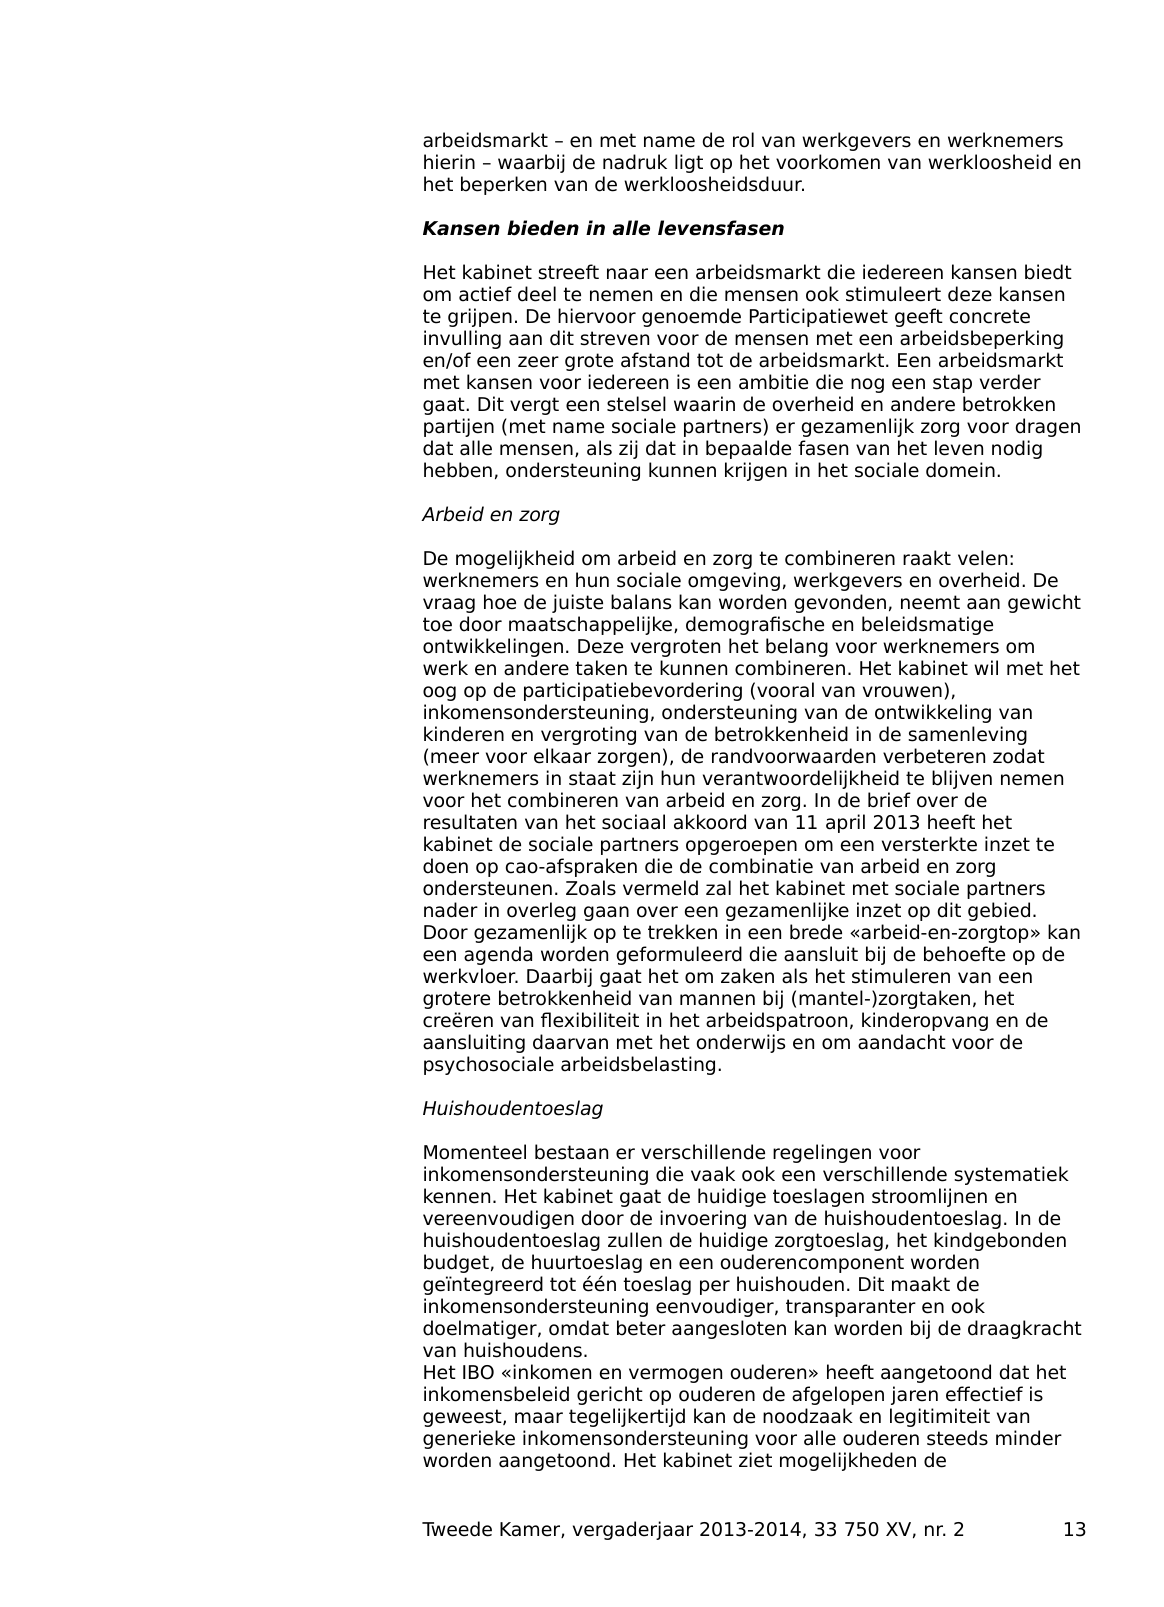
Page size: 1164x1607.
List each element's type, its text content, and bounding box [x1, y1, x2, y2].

text De mogelijkheid om arbeid en zorg te combineren raakt velen: werknemers en hun sociale omgeving, werkgevers en overheid. De vraag hoe de juiste balans kan worden gevonden, neemt aan gewicht toe door maatschappelijke, demografische en beleidsmatige ontwikkelingen. Deze vergroten het belang voor werknemers om werk en andere taken te kunnen combineren. Het kabinet wil met het oog op de participatiebevordering (vooral van vrouwen), inkomensondersteuning, ondersteuning van de ontwikkeling van kinderen en vergroting van de betrokkenheid in de samenleving (meer voor elkaar zorgen), de randvoorwaarden verbeteren zodat werknemers in staat zijn hun verantwoordelijkheid te blijven nemen voor het combineren van arbeid en zorg. In de brief over de resultaten van het sociaal akkoord van 11 april 2013 heeft het kabinet de sociale partners opgeroepen om een versterkte inzet te doen op cao-afspraken die de combinatie van arbeid en zorg ondersteunen. Zoals vermeld zal het kabinet met sociale partners nader in overleg gaan over een gezamenlijke inzet op dit gebied. Door gezamenlijk op te trekken in een brede «arbeid-en-zorgtop» kan een agenda worden geformuleerd die aansluit bij de behoefte op de werkvloer. Daarbij gaat het om zaken als het stimuleren van een grotere betrokkenheid van mannen bij (mantel-)zorgtaken, het creëren van flexibiliteit in het arbeidspatroon, kinderopvang en de aansluiting daarvan met het onderwijs en om aandacht voor de psychosociale arbeidsbelasting. [422, 548, 1087, 1076]
subtitle Kansen bieden in alle levensfasen [422, 218, 1087, 240]
text Het IBO «inkomen en vermogen ouderen» heeft aangetoond dat het inkomensbeleid gericht op ouderen de afgelopen jaren effectief is geweest, maar tegelijkertijd kan de noodzaak en legitimiteit van generieke inkomensondersteuning voor alle ouderen steeds minder worden aangetoond. Het kabinet ziet mogelijkheden de [422, 1362, 1087, 1472]
text Het kabinet streeft naar een arbeidsmarkt die iedereen kansen biedt om actief deel te nemen en die mensen ook stimuleert deze kansen te grijpen. De hiervoor genoemde Participatiewet geeft concrete invulling aan dit streven voor de mensen met een arbeidsbeperking en/of een zeer grote afstand tot de arbeidsmarkt. Een arbeidsmarkt met kansen voor iedereen is een ambitie die nog een stap verder gaat. Dit vergt een stelsel waarin de overheid en andere betrokken partijen (met name sociale partners) er gezamenlijk zorg voor dragen dat alle mensen, als zij dat in bepaalde fasen van het leven nodig hebben, ondersteuning kunnen krijgen in het sociale domein. [422, 262, 1087, 482]
text arbeidsmarkt – en met name de rol van werkgevers en werknemers hierin – waarbij de nadruk ligt op het voorkomen van werkloosheid en het beperken van de werkloosheidsduur. [422, 130, 1087, 196]
subtitle Huishoudentoeslag [422, 1098, 1087, 1120]
text Momenteel bestaan er verschillende regelingen voor inkomensondersteuning die vaak ook een verschillende systematiek kennen. Het kabinet gaat de huidige toeslagen stroomlijnen en vereenvoudigen door de invoering van de huishoudentoeslag. In de huishoudentoeslag zullen de huidige zorgtoeslag, het kindgebonden budget, de huurtoeslag en een ouderencomponent worden geïntegreerd tot één toeslag per huishouden. Dit maakt de inkomensondersteuning eenvoudiger, transparanter en ook doelmatiger, omdat beter aangesloten kan worden bij de draagkracht van huishoudens. [422, 1142, 1087, 1362]
subtitle Arbeid en zorg [422, 504, 1087, 526]
